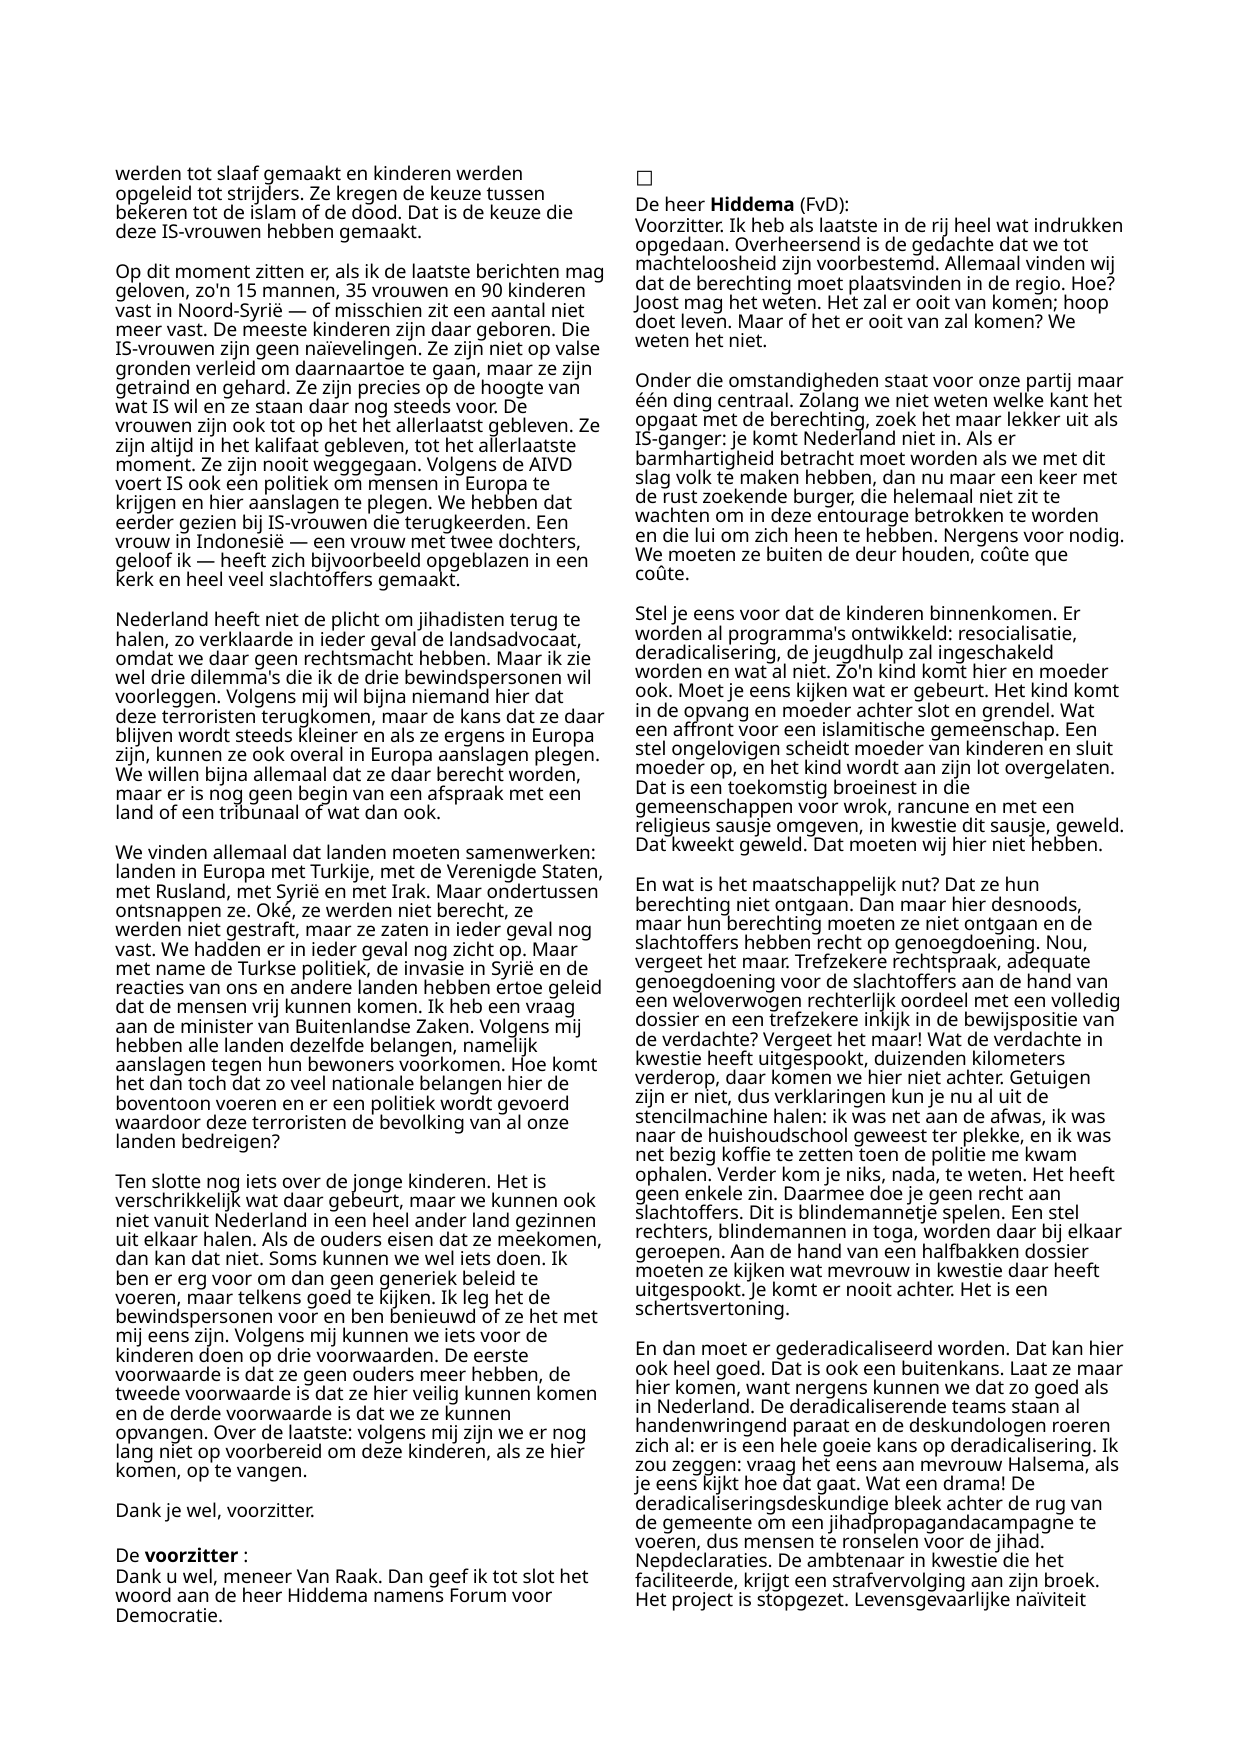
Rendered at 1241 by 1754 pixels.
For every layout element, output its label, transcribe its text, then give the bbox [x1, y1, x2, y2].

text En wat is het maatschappelijk nut? Dat ze hun berechting niet ontgaan. Dan maar hier desnoods, maar hun berechting moeten ze niet ontgaan en de slachtoffers hebben recht op genoegdoening. Nou, vergeet het maar. Trefzekere rechtspraak, adequate genoegdoening voor de slachtoffers aan de hand van een weloverwogen rechterlijk oordeel met een volledig dossier en een trefzekere inkijk in de bewijspositie van de verdachte? Vergeet het maar! Wat de verdachte in kwestie heeft uitgespookt, duizenden kilometers verderop, daar komen we hier niet achter. Getuigen zijn er niet, dus verklaringen kun je nu al uit de stencilmachine halen: ik was net aan de afwas, ik was naar de huishoudschool geweest ter plekke, en ik was net bezig koffie te zetten toen de politie me kwam ophalen. Verder kom je niks, nada, te weten. Het heeft geen enkele zin. Daarmee doe je geen recht aan slachtoffers. Dit is blindemannetje spelen. Een stel rechters, blindemannen in toga, worden daar bij elkaar geroepen. Aan de hand van een halfbakken dossier moeten ze kijken wat mevrouw in kwestie daar heeft uitgespookt. Je komt er nooit achter. Het is een schertsvertoning. [635, 876, 1125, 1320]
text Op dit moment zitten er, als ik de laatste berichten mag geloven, zo'n 15 mannen, 35 vrouwen en 90 kinderen vast in Noord-Syrië — of misschien zit een aantal niet meer vast. De meeste kinderen zijn daar geboren. Die IS-vrouwen zijn geen naïevelingen. Ze zijn niet op valse gronden verleid om daarnaartoe te gaan, maar ze zijn getraind en gehard. Ze zijn precies op de hoogte van wat IS wil en ze staan daar nog steeds voor. De vrouwen zijn ook tot op het het allerlaatst gebleven. Ze zijn altijd in het kalifaat gebleven, tot het allerlaatste moment. Ze zijn nooit weggegaan. Volgens de AIVD voert IS ook een politiek om mensen in Europa te krijgen en hier aanslagen te plegen. We hebben dat eerder gezien bij IS-vrouwen die terugkeerden. Een vrouw in Indonesië — een vrouw met twee dochters, geloof ik — heeft zich bijvoorbeeld opgeblazen in een kerk en heel veel slachtoffers gemaakt. [115, 263, 605, 591]
text Dank je wel, voorzitter. [115, 1502, 605, 1522]
text ⬜ [635, 165, 1125, 191]
text En dan moet er gederadicaliseerd worden. Dat kan hier ook heel goed. Dat is ook een buitenkans. Laat ze maar hier komen, want nergens kunnen we dat zo goed als in Nederland. De deradicaliserende teams staan al handenwringend paraat en de deskundologen roeren zich al: er is een hele goeie kans op deradicalisering. Ik zou zeggen: vraag het eens aan mevrouw Halsema, als je eens kijkt hoe dat gaat. Wat een drama! De deradicaliseringsdeskundige bleek achter de rug van de gemeente om een jihadpropagandacampagne te voeren, dus mensen te ronselen voor de jihad. Nepdeclaraties. De ambtenaar in kwestie die het faciliteerde, krijgt een strafvervolging aan zijn broek. Het project is stopgezet. Levensgevaarlijke naïviteit [635, 1340, 1125, 1610]
text Voorzitter. Ik heb als laatste in de rij heel wat indrukken opgedaan. Overheersend is de gedachte dat we tot machteloosheid zijn voorbestemd. Allemaal vinden wij dat de berechting moet plaatsvinden in de regio. Hoe? Joost mag het weten. Het zal er ooit van komen; hoop doet leven. Maar of het er ooit van zal komen? We weten het niet. [635, 217, 1125, 352]
text werden tot slaaf gemaakt en kinderen werden opgeleid tot strijders. Ze kregen de keuze tussen bekeren tot de islam of de dood. Dat is de keuze die deze IS-vrouwen hebben gemaakt. [115, 165, 605, 242]
text De heer Hiddema (FvD): [635, 191, 1125, 217]
text De voorzitter : [115, 1542, 605, 1568]
text Nederland heeft niet de plicht om jihadisten terug te halen, zo verklaarde in ieder geval de landsadvocaat, omdat we daar geen rechtsmacht hebben. Maar ik zie wel drie dilemma's die ik de drie bewindspersonen wil voorleggen. Volgens mij wil bijna niemand hier dat deze terroristen terugkomen, maar de kans dat ze daar blijven wordt steeds kleiner en als ze ergens in Europa zijn, kunnen ze ook overal in Europa aanslagen plegen. We willen bijna allemaal dat ze daar berecht worden, maar er is nog geen begin van een afspraak met een land of een tribunaal of wat dan ook. [115, 611, 605, 823]
text Dank u wel, meneer Van Raak. Dan geef ik tot slot het woord aan de heer Hiddema namens Forum voor Democratie. [115, 1568, 605, 1626]
text Onder die omstandigheden staat voor onze partij maar één ding centraal. Zolang we niet weten welke kant het opgaat met de berechting, zoek het maar lekker uit als IS-ganger: je komt Nederland niet in. Als er barmhartigheid betracht moet worden als we met dit slag volk te maken hebben, dan nu maar een keer met de rust zoekende burger, die helemaal niet zit te wachten om in deze entourage betrokken te worden en die lui om zich heen te hebben. Nergens voor nodig. We moeten ze buiten de deur houden, coûte que coûte. [635, 372, 1125, 584]
text Stel je eens voor dat de kinderen binnenkomen. Er worden al programma's ontwikkeld: resocialisatie, deradicalisering, de jeugdhulp zal ingeschakeld worden en wat al niet. Zo'n kind komt hier en moeder ook. Moet je eens kijken wat er gebeurt. Het kind komt in de opvang en moeder achter slot en grendel. Wat een affront voor een islamitische gemeenschap. Een stel ongelovigen scheidt moeder van kinderen en sluit moeder op, en het kind wordt aan zijn lot overgelaten. Dat is een toekomstig broeinest in die gemeenschappen voor wrok, rancune en met een religieus sausje omgeven, in kwestie dit sausje, geweld. Dat kweekt geweld. Dat moeten wij hier niet hebben. [635, 605, 1125, 856]
text Ten slotte nog iets over de jonge kinderen. Het is verschrikkelijk wat daar gebeurt, maar we kunnen ook niet vanuit Nederland in een heel ander land gezinnen uit elkaar halen. Als de ouders eisen dat ze meekomen, dan kan dat niet. Soms kunnen we wel iets doen. Ik ben er erg voor om dan geen generiek beleid te voeren, maar telkens goed te kijken. Ik leg het de bewindspersonen voor en ben benieuwd of ze het met mij eens zijn. Volgens mij kunnen we iets voor de kinderen doen op drie voorwaarden. De eerste voorwaarde is dat ze geen ouders meer hebben, de tweede voorwaarde is dat ze hier veilig kunnen komen en de derde voorwaarde is dat we ze kunnen opvangen. Over de laatste: volgens mij zijn we er nog lang niet op voorbereid om deze kinderen, als ze hier komen, op te vangen. [115, 1173, 605, 1482]
text We vinden allemaal dat landen moeten samenwerken: landen in Europa met Turkije, met de Verenigde Staten, met Rusland, met Syrië en met Irak. Maar ondertussen ontsnappen ze. Oké, ze werden niet berecht, ze werden niet gestraft, maar ze zaten in ieder geval nog vast. We hadden er in ieder geval nog zicht op. Maar met name de Turkse politiek, de invasie in Syrië en de reacties van ons en andere landen hebben ertoe geleid dat de mensen vrij kunnen komen. Ik heb een vraag aan de minister van Buitenlandse Zaken. Volgens mij hebben alle landen dezelfde belangen, namelijk aanslagen tegen hun bewoners voorkomen. Hoe komt het dan toch dat zo veel nationale belangen hier de boventoon voeren en er een politiek wordt gevoerd waardoor deze terroristen de bevolking van al onze landen bedreigen? [115, 844, 605, 1152]
